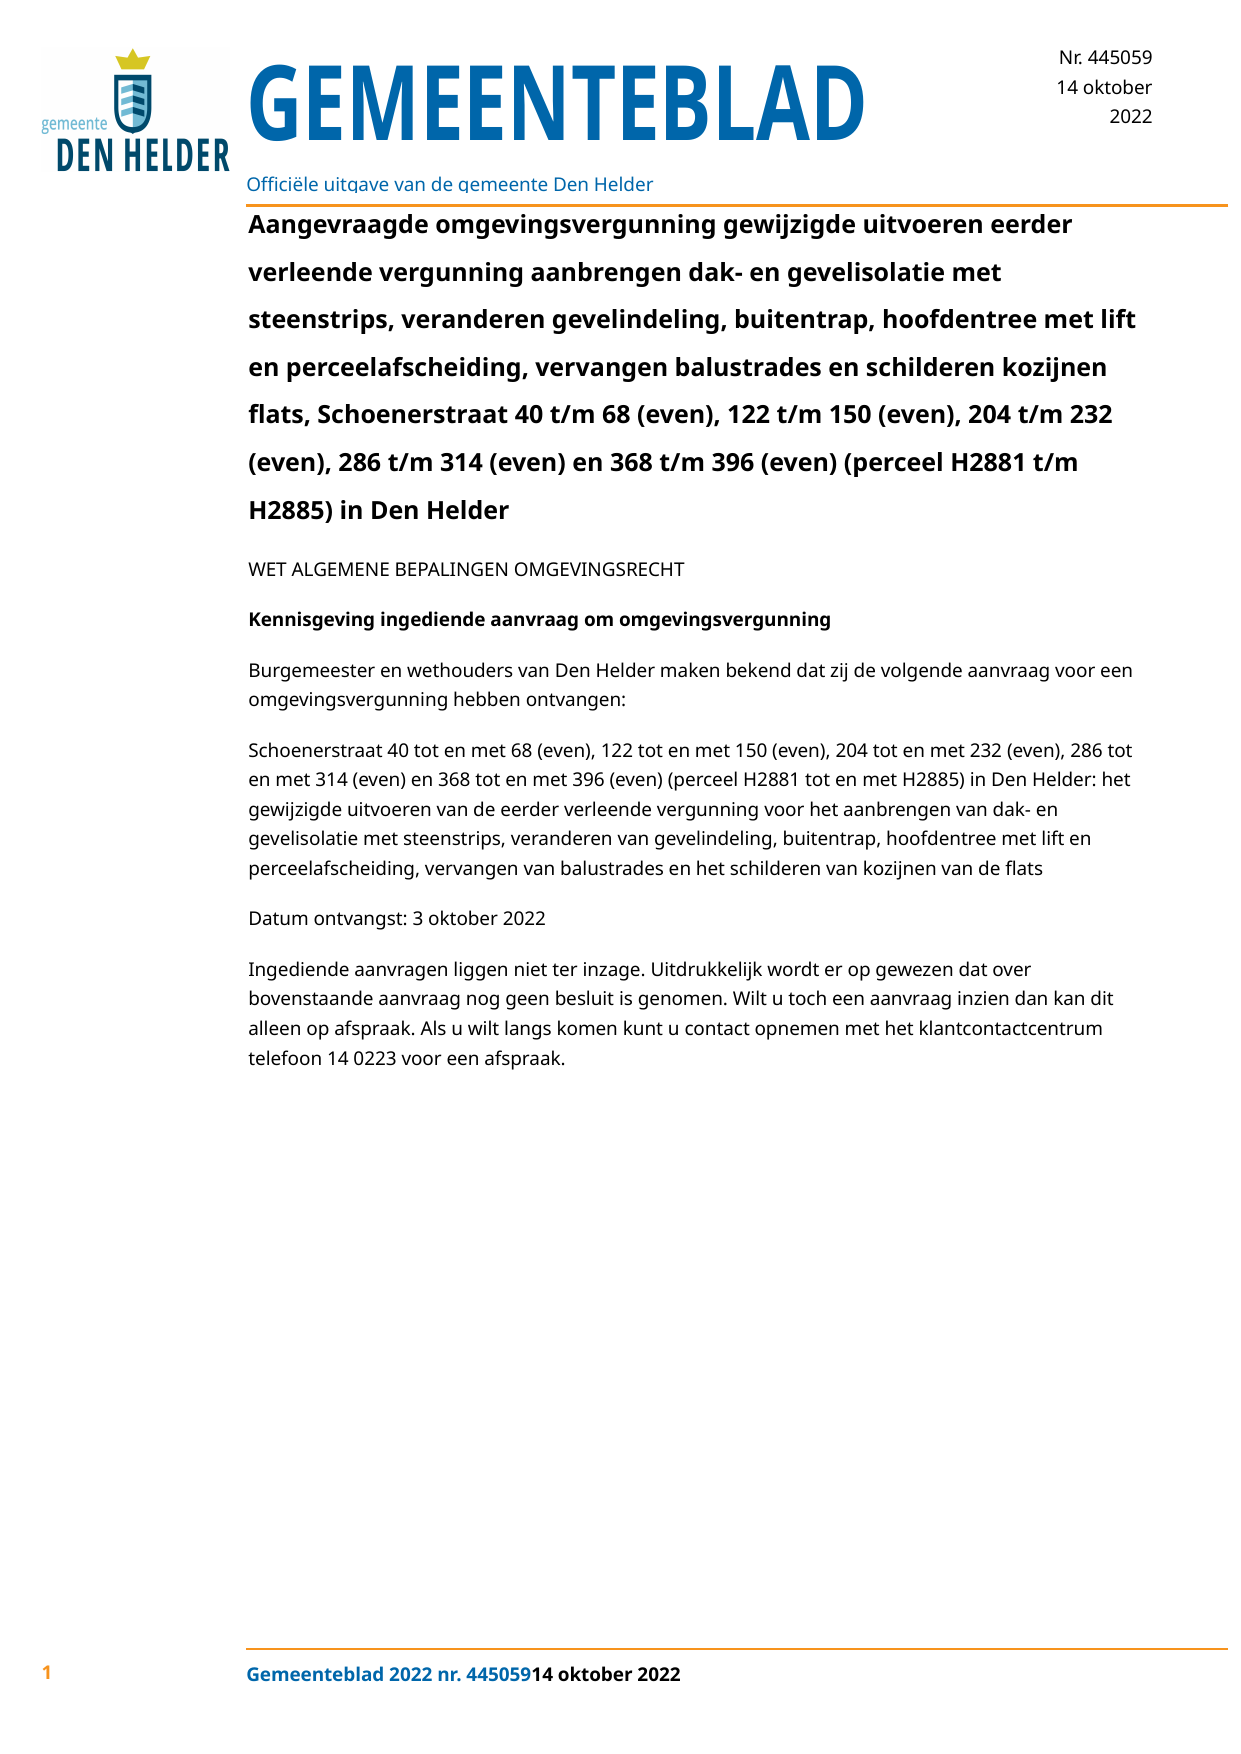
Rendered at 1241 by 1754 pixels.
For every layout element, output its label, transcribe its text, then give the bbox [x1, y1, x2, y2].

text Aangevraagde omgevingsvergunning gewijzigde uitvoeren eerder verleende vergunning aanbrengen dak- en gevelisolatie met steenstrips, veranderen gevelindeling, buitentrap, hoofdentree met lift en perceelafscheiding, vervangen balustrades en schilderen kozijnen flats, Schoenerstraat 40 t/m 68 (even), 122 t/m 150 (even), 204 t/m 232 (even), 286 t/m 314 (even) en 368 t/m 396 (even) (perceel H2881 t/m H2885) in Den Helder [248, 207, 1152, 526]
text Schoenerstraat 40 tot en met 68 (even), 122 tot en met 150 (even), 204 tot en met 232 (even), 286 tot en met 314 (even) en 368 tot en met 396 (even) (perceel H2881 tot en met H2885) in Den Helder: het gewijzigde uitvoeren van de eerder verleende vergunning voor het aanbrengen van dak- en gevelisolatie met steenstrips, veranderen van gevelindeling, buitentrap, hoofdentree met lift en perceelafscheiding, vervangen van balustrades en het schilderen van kozijnen van de flats [248, 737, 1152, 881]
picture [41, 47, 231, 172]
text WET ALGEMENE BEPALINGEN OMGEVINGSRECHT [248, 556, 1152, 582]
picture [130, 157, 135, 172]
picture [220, 160, 224, 172]
text Datum ontvangst: 3 oktober 2022 [248, 906, 1152, 931]
text Ingediende aanvragen liggen niet ter inzage. Uitdrukkelijk wordt er op gewezen dat over bovenstaande aanvraag nog geen besluit is genomen. Wilt u toch een aanvraag inzien dan kan dit alleen op afspraak. Als u wilt langs komen kunt u contact opnemen met het klantcontactcentrum telefoon 14 0223 voor een afspraak. [248, 956, 1152, 1070]
text Kennisgeving ingediende aanvraag om omgevingsvergunning [248, 606, 1152, 632]
picture [100, 154, 106, 172]
picture [63, 144, 68, 165]
picture [182, 144, 187, 165]
text Burgemeester en wethouders van Den Helder maken bekend dat zij de volgende aanvraag voor een omgevingsvergunning hebben ontvangen: [248, 657, 1152, 712]
